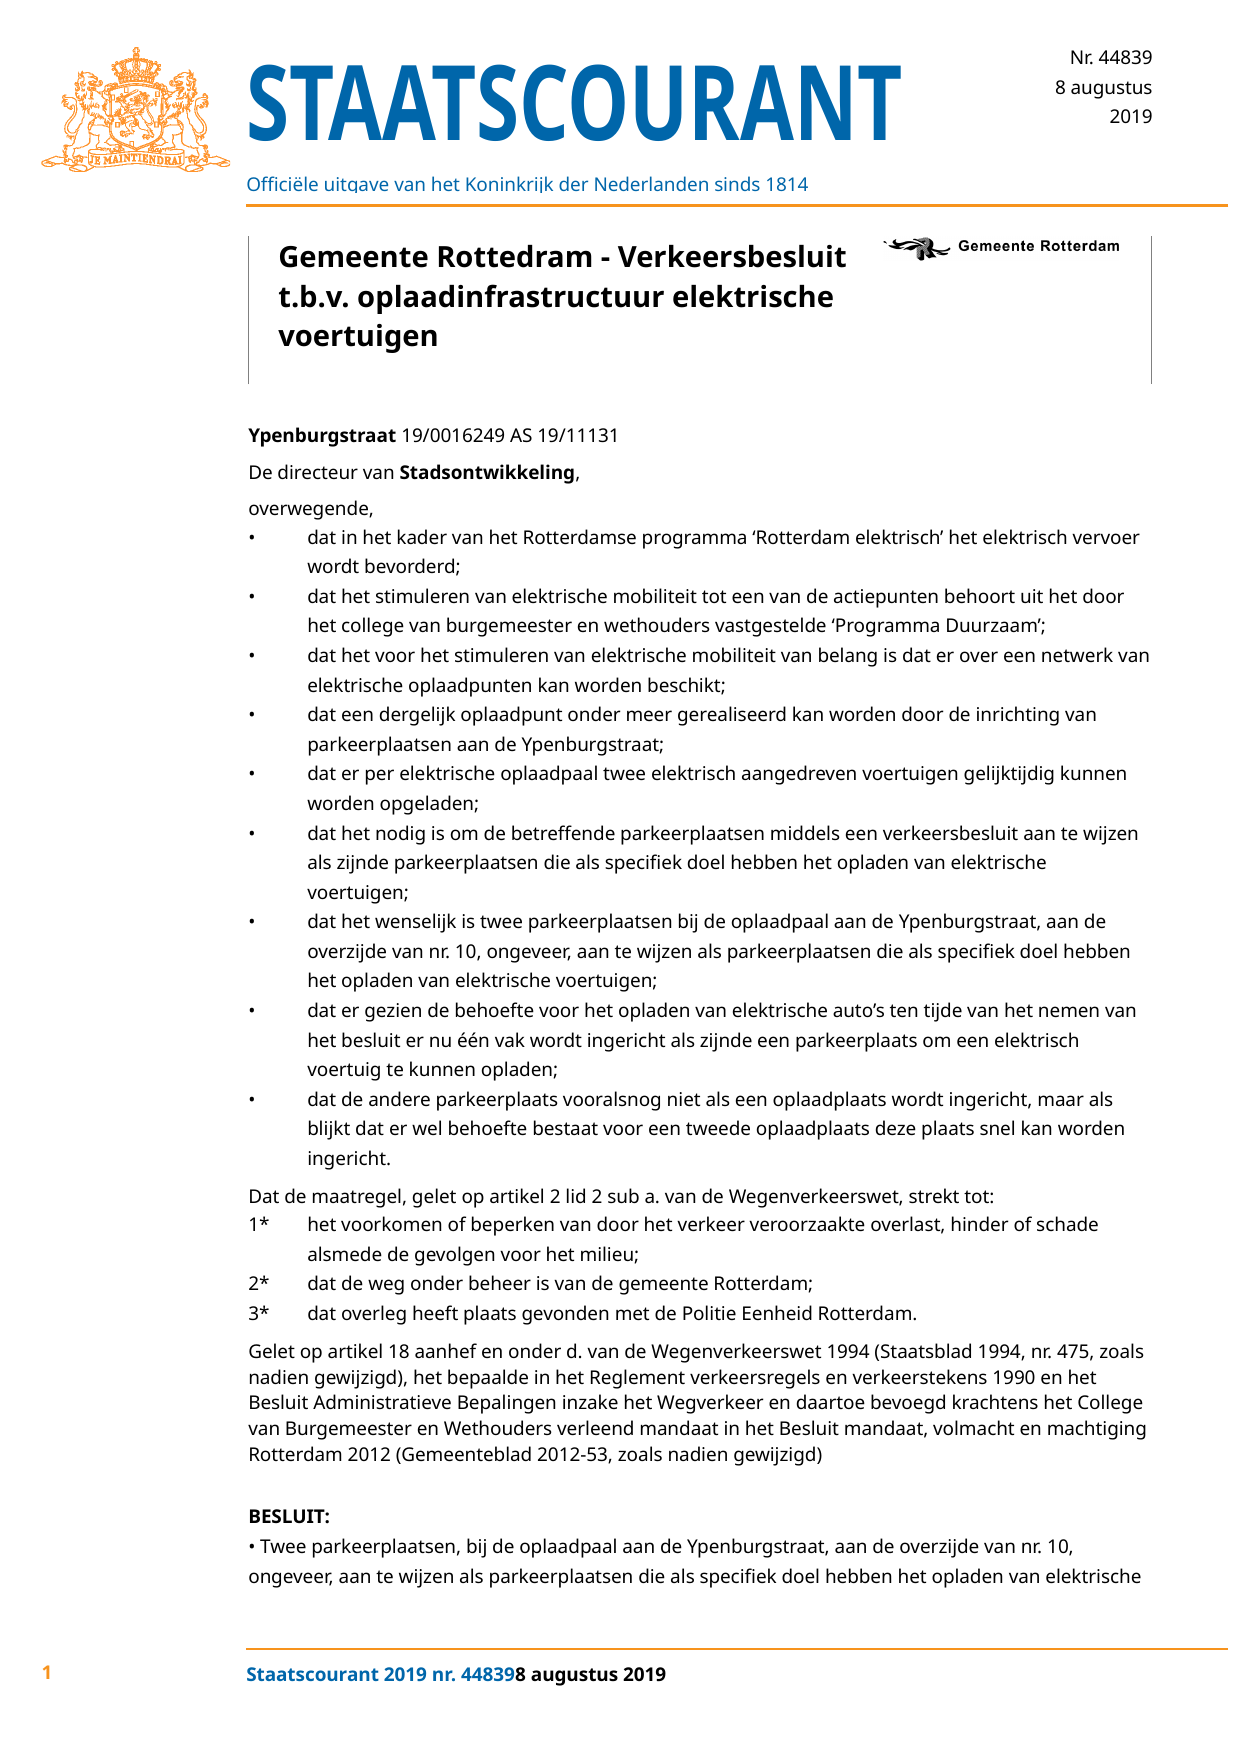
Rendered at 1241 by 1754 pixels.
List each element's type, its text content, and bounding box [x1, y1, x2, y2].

list dat het nodig is om de betreffende parkeerplaatsen middels een verkeersbesluit aan te wijzen als zijnde parkeerplaatsen die als specifiek doel hebben het opladen van elektrische voertuigen; [248, 820, 1152, 905]
list dat het wenselijk is twee parkeerplaatsen bij de oplaadpaal aan de Ypenburgstraat, aan de overzijde van nr. 10, ongeveer, aan te wijzen als parkeerplaatsen die als specifiek doel hebben het opladen van elektrische voertuigen; [248, 908, 1152, 993]
list het voorkomen of beperken van door het verkeer veroorzaakte overlast, hinder of schade alsmede de gevolgen voor het milieu; [248, 1211, 1152, 1267]
list dat het stimuleren van elektrische mobiliteit tot een van de actiepunten behoort uit het door het college van burgemeester en wethouders vastgestelde ‘Programma Duurzaam’; [248, 583, 1152, 638]
text Dat de maatregel, gelet op artikel 2 lid 2 sub a. van de Wegenverkeerswet, strekt tot: [248, 1183, 1152, 1209]
list dat de andere parkeerplaats vooralsnog niet als een oplaadplaats wordt ingericht, maar als blijkt dat er wel behoefte bestaat voor een tweede oplaadplaats deze plaats snel kan worden ingericht. [248, 1086, 1152, 1171]
list dat in het kader van het Rotterdamse programma ‘Rotterdam elektrisch’ het elektrisch vervoer wordt bevorderd; [248, 524, 1152, 579]
table_header [850, 236, 1151, 384]
text De directeur van Stadsontwikkeling, [248, 459, 1152, 485]
table_header Gemeente Rottedram - Verkeersbesluit t.b.v. oplaadinfrastructuur elektrische voertuigen [249, 236, 850, 384]
list dat de weg onder beheer is van de gemeente Rotterdam; [248, 1271, 1152, 1296]
text • Twee parkeerplaatsen, bij de oplaadpaal aan de Ypenburgstraat, aan de overzijde van nr. 10, ongeveer, aan te wijzen als parkeerplaatsen die als specifiek doel hebben het opladen van elektrische [248, 1533, 1152, 1589]
text Gelet op artikel 18 aanhef en onder d. van de Wegenverkeerswet 1994 (Staatsblad 1994, nr. 475, zoals nadien gewijzigd), het bepaalde in het Reglement verkeersregels en verkeerstekens 1990 en het Besluit Administratieve Bepalingen inzake het Wegverkeer en daartoe bevoegd krachtens het College van Burgemeester en Wethouders verleend mandaat in het Besluit mandaat, volmacht en machtiging Rotterdam 2012 (Gemeenteblad 2012-53, zoals nadien gewijzigd) [248, 1338, 1152, 1467]
list dat overleg heeft plaats gevonden met de Politie Eenheid Rotterdam. [248, 1300, 1152, 1326]
picture [882, 236, 1119, 261]
text overwegende, [248, 496, 1152, 521]
list dat er gezien de behoefte voor het opladen van elektrische auto’s ten tijde van het nemen van het besluit er nu één vak wordt ingericht als zijnde een parkeerplaats om een elektrisch voertuig te kunnen opladen; [248, 997, 1152, 1082]
picture [41, 47, 231, 172]
list dat er per elektrische oplaadpaal twee elektrisch aangedreven voertuigen gelijktijdig kunnen worden opgeladen; [248, 761, 1152, 816]
list dat het voor het stimuleren van elektrische mobiliteit van belang is dat er over een netwerk van elektrische oplaadpunten kan worden beschikt; [248, 642, 1152, 698]
list dat een dergelijk oplaadpunt onder meer gerealiseerd kan worden door de inrichting van parkeerplaatsen aan de Ypenburgstraat; [248, 701, 1152, 757]
text Ypenburgstraat 19/0016249 AS 19/11131 [248, 422, 1152, 448]
text BESLUIT: [248, 1504, 1152, 1529]
